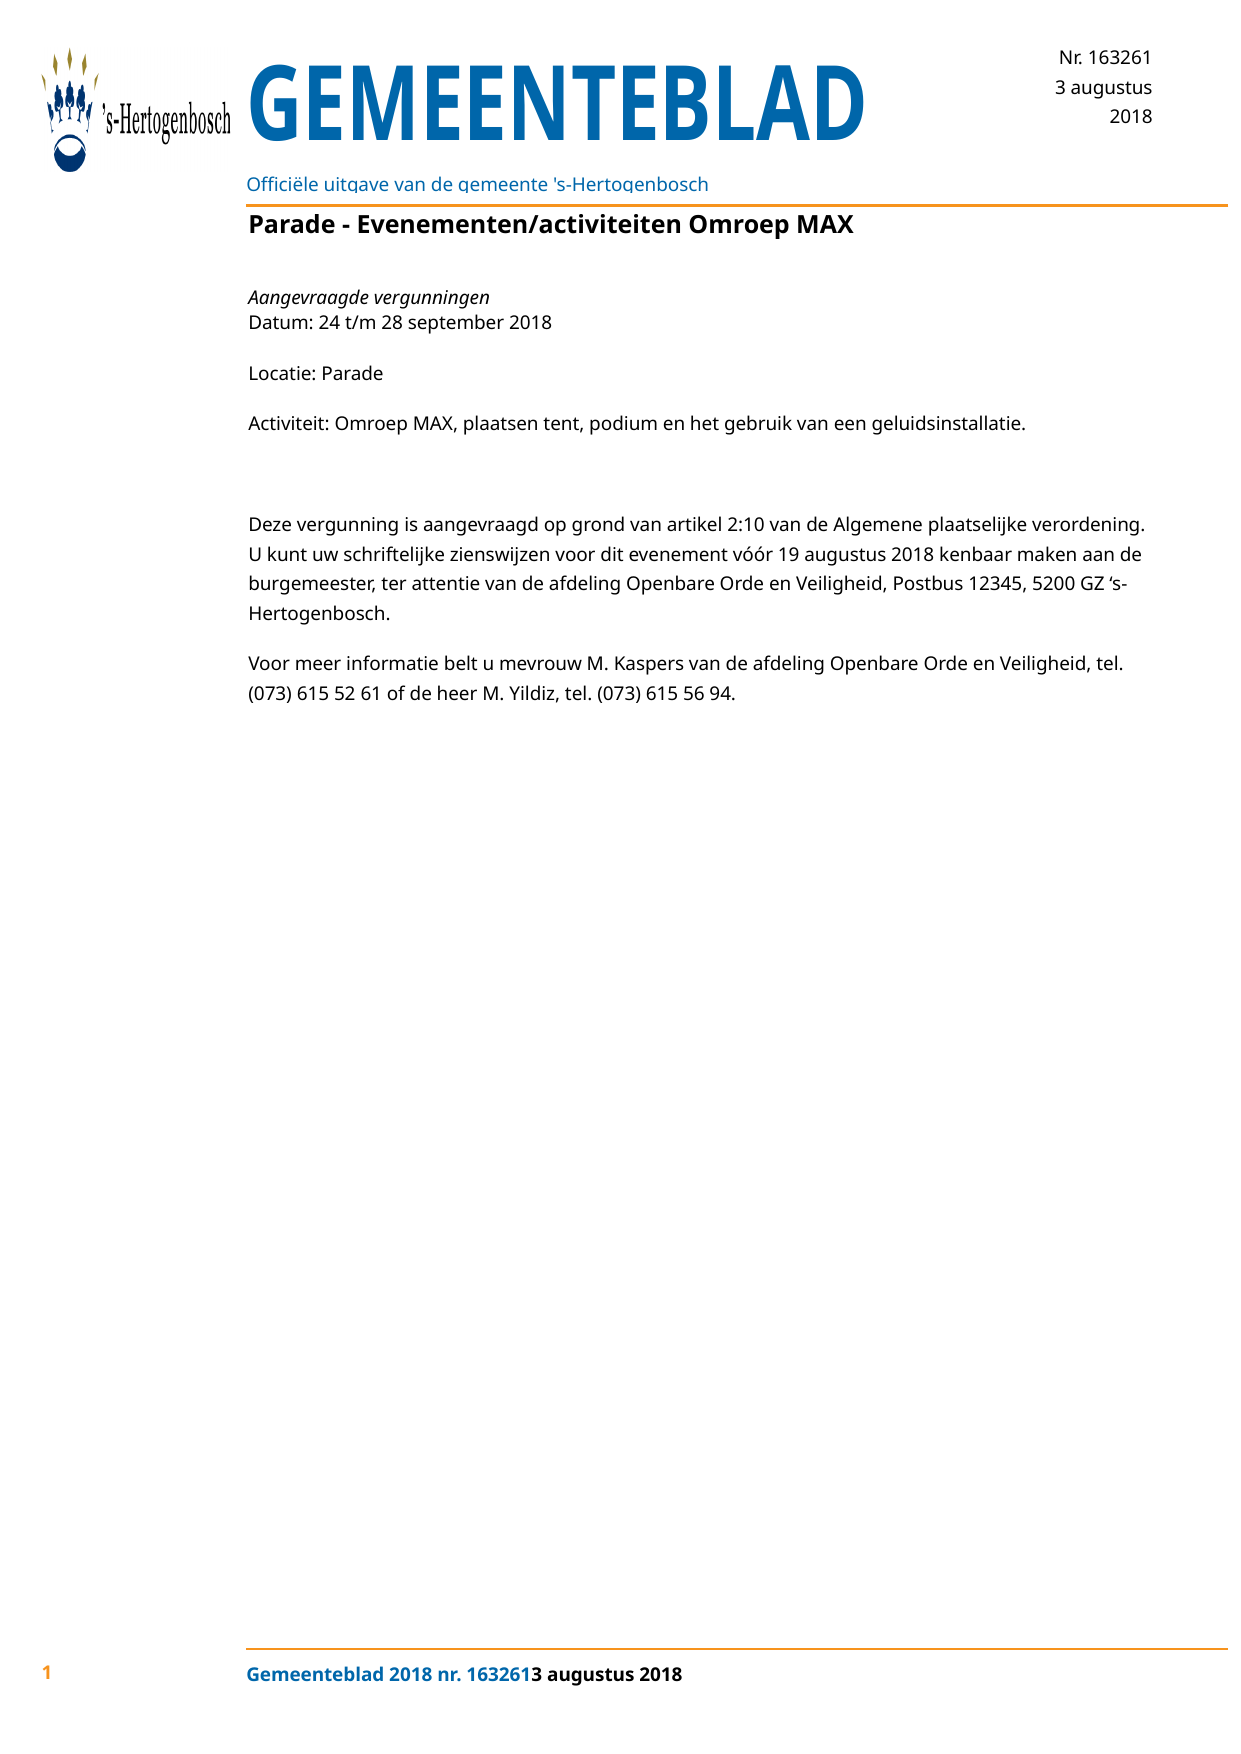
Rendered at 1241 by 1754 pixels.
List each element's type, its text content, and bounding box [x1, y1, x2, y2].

text Activiteit: Omroep MAX, plaatsen tent, podium en het gebruik van een geluidsinstallatie. [248, 410, 1152, 436]
text Voor meer informatie belt u mevrouw M. Kaspers van de afdeling Openbare Orde en Veiligheid, tel. (073) 615 52 61 of de heer M. Yildiz, tel. (073) 615 56 94. [248, 650, 1152, 706]
picture [41, 47, 231, 172]
text Aangevraagde vergunningen [248, 284, 1152, 309]
text Locatie: Parade [248, 360, 1152, 386]
text Deze vergunning is aangevraagd op grond van artikel 2:10 van de Algemene plaatselijke verordening. U kunt uw schriftelijke zienswijzen voor dit evenement vóór 19 augustus 2018 kenbaar maken aan de burgemeester, ter attentie van de afdeling Openbare Orde en Veiligheid, Postbus 12345, 5200 GZ ‘s-Hertogenbosch. [248, 511, 1152, 626]
text Datum: 24 t/m 28 september 2018 [248, 309, 1152, 335]
text Parade - Evenementen/activiteiten Omroep MAX [248, 207, 1152, 241]
